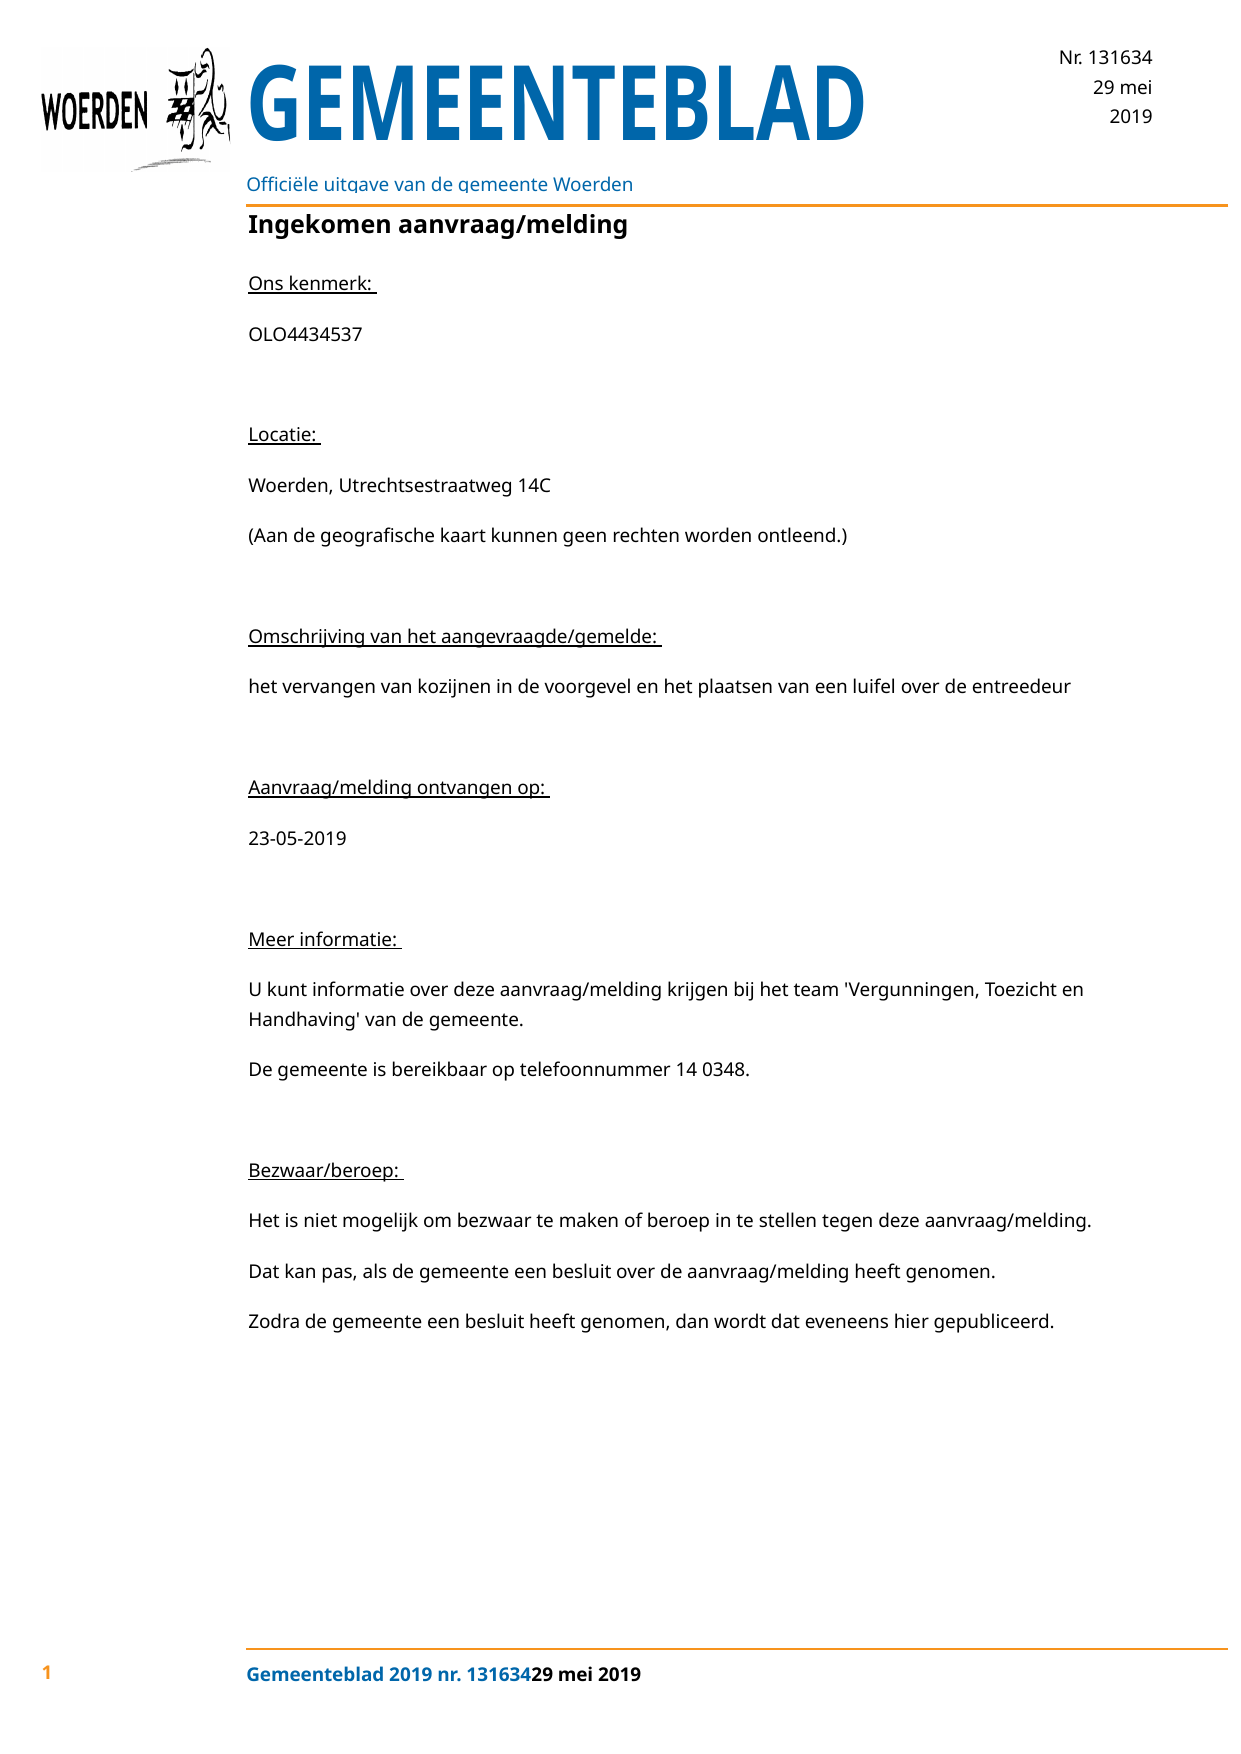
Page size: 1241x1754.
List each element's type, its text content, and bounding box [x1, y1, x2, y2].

text Aanvraag/melding ontvangen op: [248, 774, 1152, 800]
text Woerden, Utrechtsestraatweg 14C [248, 472, 1152, 498]
text De gemeente is bereikbaar op telefoonnummer 14 0348. [248, 1056, 1152, 1082]
text Locatie: [248, 422, 1152, 447]
text Ingekomen aanvraag/melding [248, 207, 1152, 241]
text Omschrijving van het aangevraagde/gemelde: [248, 623, 1152, 649]
text Zodra de gemeente een besluit heeft genomen, dan wordt dat eveneens hier gepubliceerd. [248, 1308, 1152, 1334]
text het vervangen van kozijnen in de voorgevel en het plaatsen van een luifel over de entreedeur [248, 674, 1152, 699]
picture [41, 47, 231, 172]
text U kunt informatie over deze aanvraag/melding krijgen bij het team 'Vergunningen, Toezicht en Handhaving' van de gemeente. [248, 976, 1152, 1031]
text Bezwaar/beroep: [248, 1157, 1152, 1183]
text (Aan de geografische kaart kunnen geen rechten worden ontleend.) [248, 522, 1152, 548]
text Dat kan pas, als de gemeente een besluit over de aanvraag/melding heeft genomen. [248, 1258, 1152, 1283]
text Meer informatie: [248, 926, 1152, 951]
text Het is niet mogelijk om bezwaar te maken of beroep in te stellen tegen deze aanvraag/melding. [248, 1207, 1152, 1233]
text 23-05-2019 [248, 825, 1152, 851]
text Ons kenmerk: [248, 270, 1152, 296]
text OLO4434537 [248, 321, 1152, 346]
